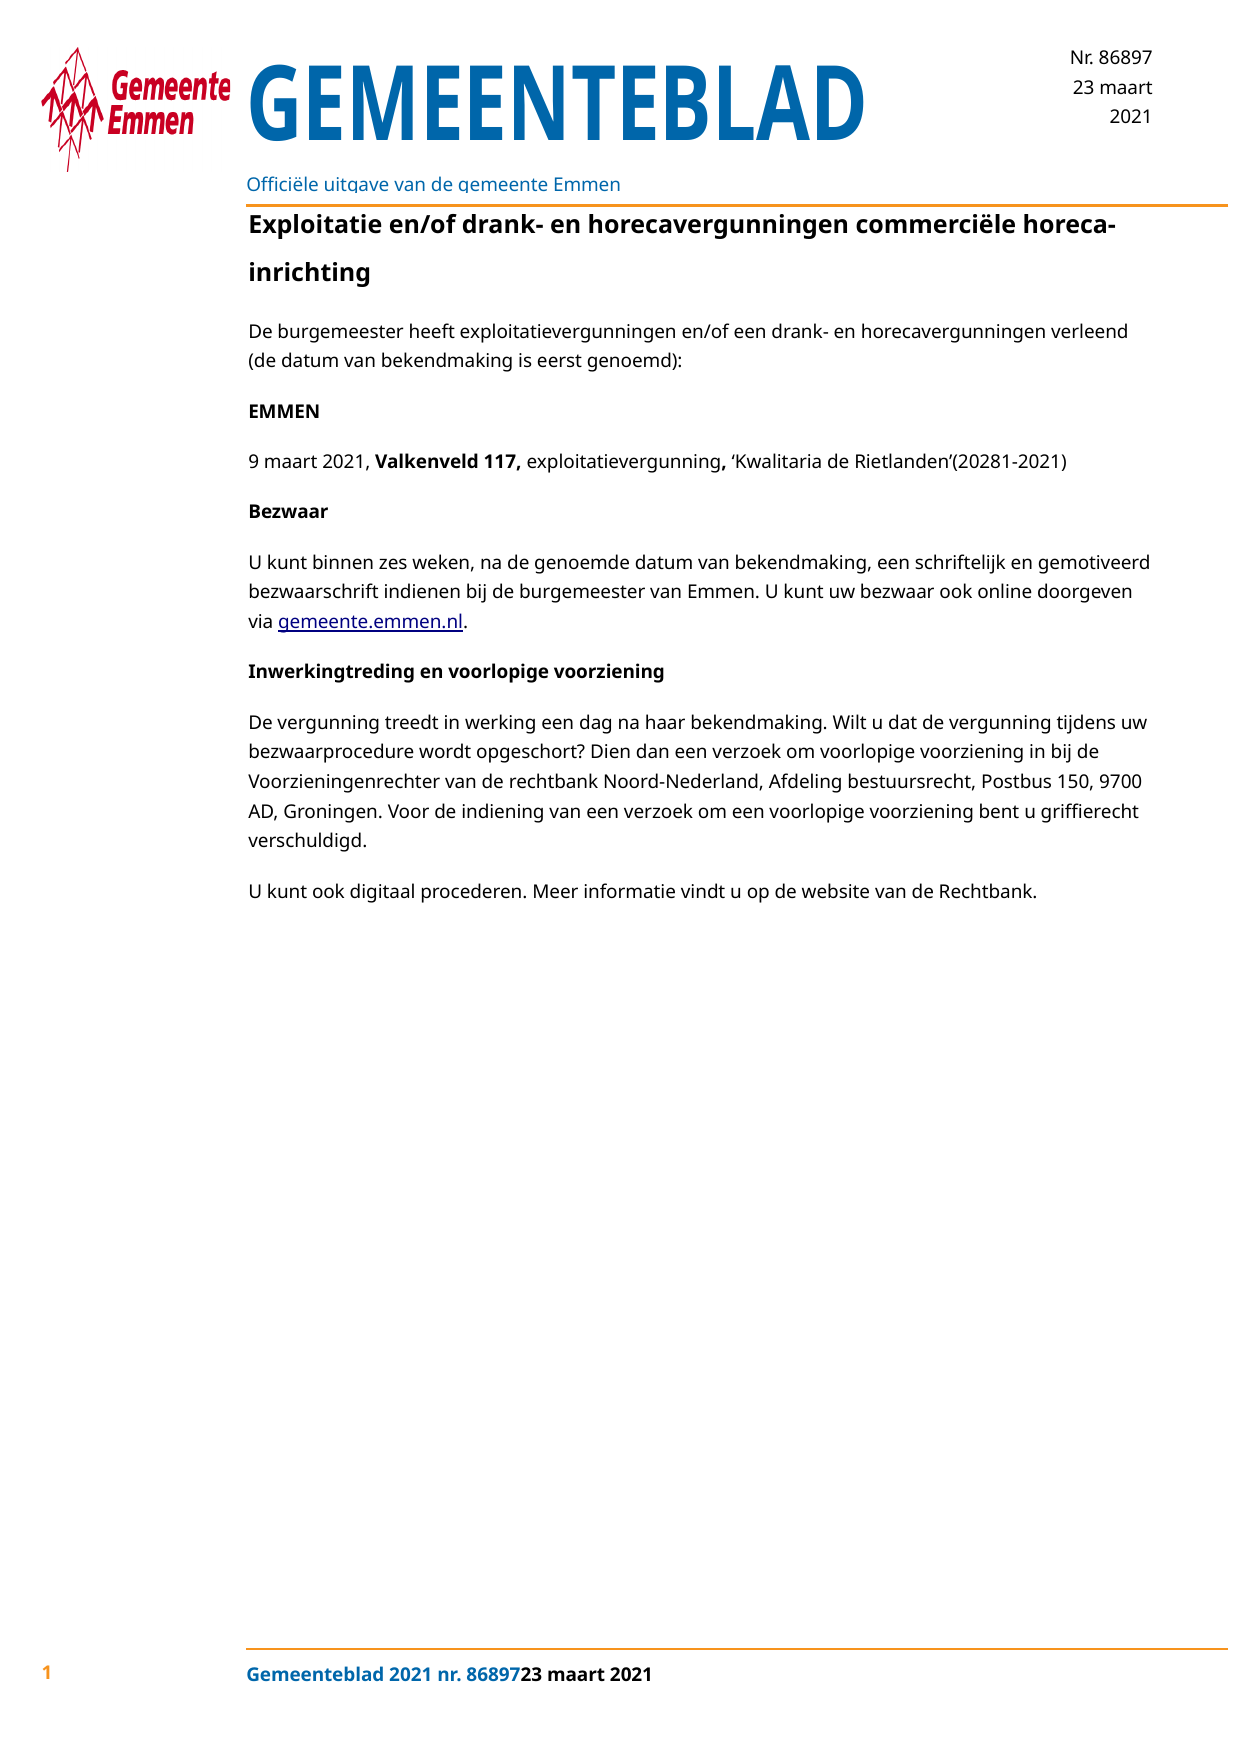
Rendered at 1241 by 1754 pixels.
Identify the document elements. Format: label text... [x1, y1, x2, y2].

text Inwerkingtreding en voorlopige voorziening [248, 659, 1152, 684]
text EMMEN [248, 398, 1152, 424]
picture [41, 47, 231, 172]
text U kunt binnen zes weken, na de genoemde datum van bekendmaking, een schriftelijk en gemotiveerd bezwaarschrift indienen bij de burgemeester van Emmen. U kunt uw bezwaar ook online doorgeven via gemeente.emmen.nl. [248, 549, 1152, 634]
text Bezwaar [248, 499, 1152, 524]
text 9 maart 2021, Valkenveld 117, exploitatievergunning, ‘Kwalitaria de Rietlanden’(20281-2021) [248, 448, 1152, 474]
text De vergunning treedt in werking een dag na haar bekendmaking. Wilt u dat de vergunning tijdens uw bezwaarprocedure wordt opgeschort? Dien dan een verzoek om voorlopige voorziening in bij de Voorzieningenrechter van de rechtbank Noord-Nederland, Afdeling bestuursrecht, Postbus 150, 9700 AD, Groningen. Voor de indiening van een verzoek om een voorlopige voorziening bent u griffierecht verschuldigd. [248, 709, 1152, 853]
text De burgemeester heeft exploitatievergunningen en/of een drank- en horecavergunningen verleend (de datum van bekendmaking is eerst genoemd): [248, 318, 1152, 373]
text U kunt ook digitaal procederen. Meer informatie vindt u op de website van de Rechtbank. [248, 878, 1152, 904]
text Exploitatie en/of drank- en horecavergunningen commerciële horeca-inrichting [248, 207, 1152, 288]
